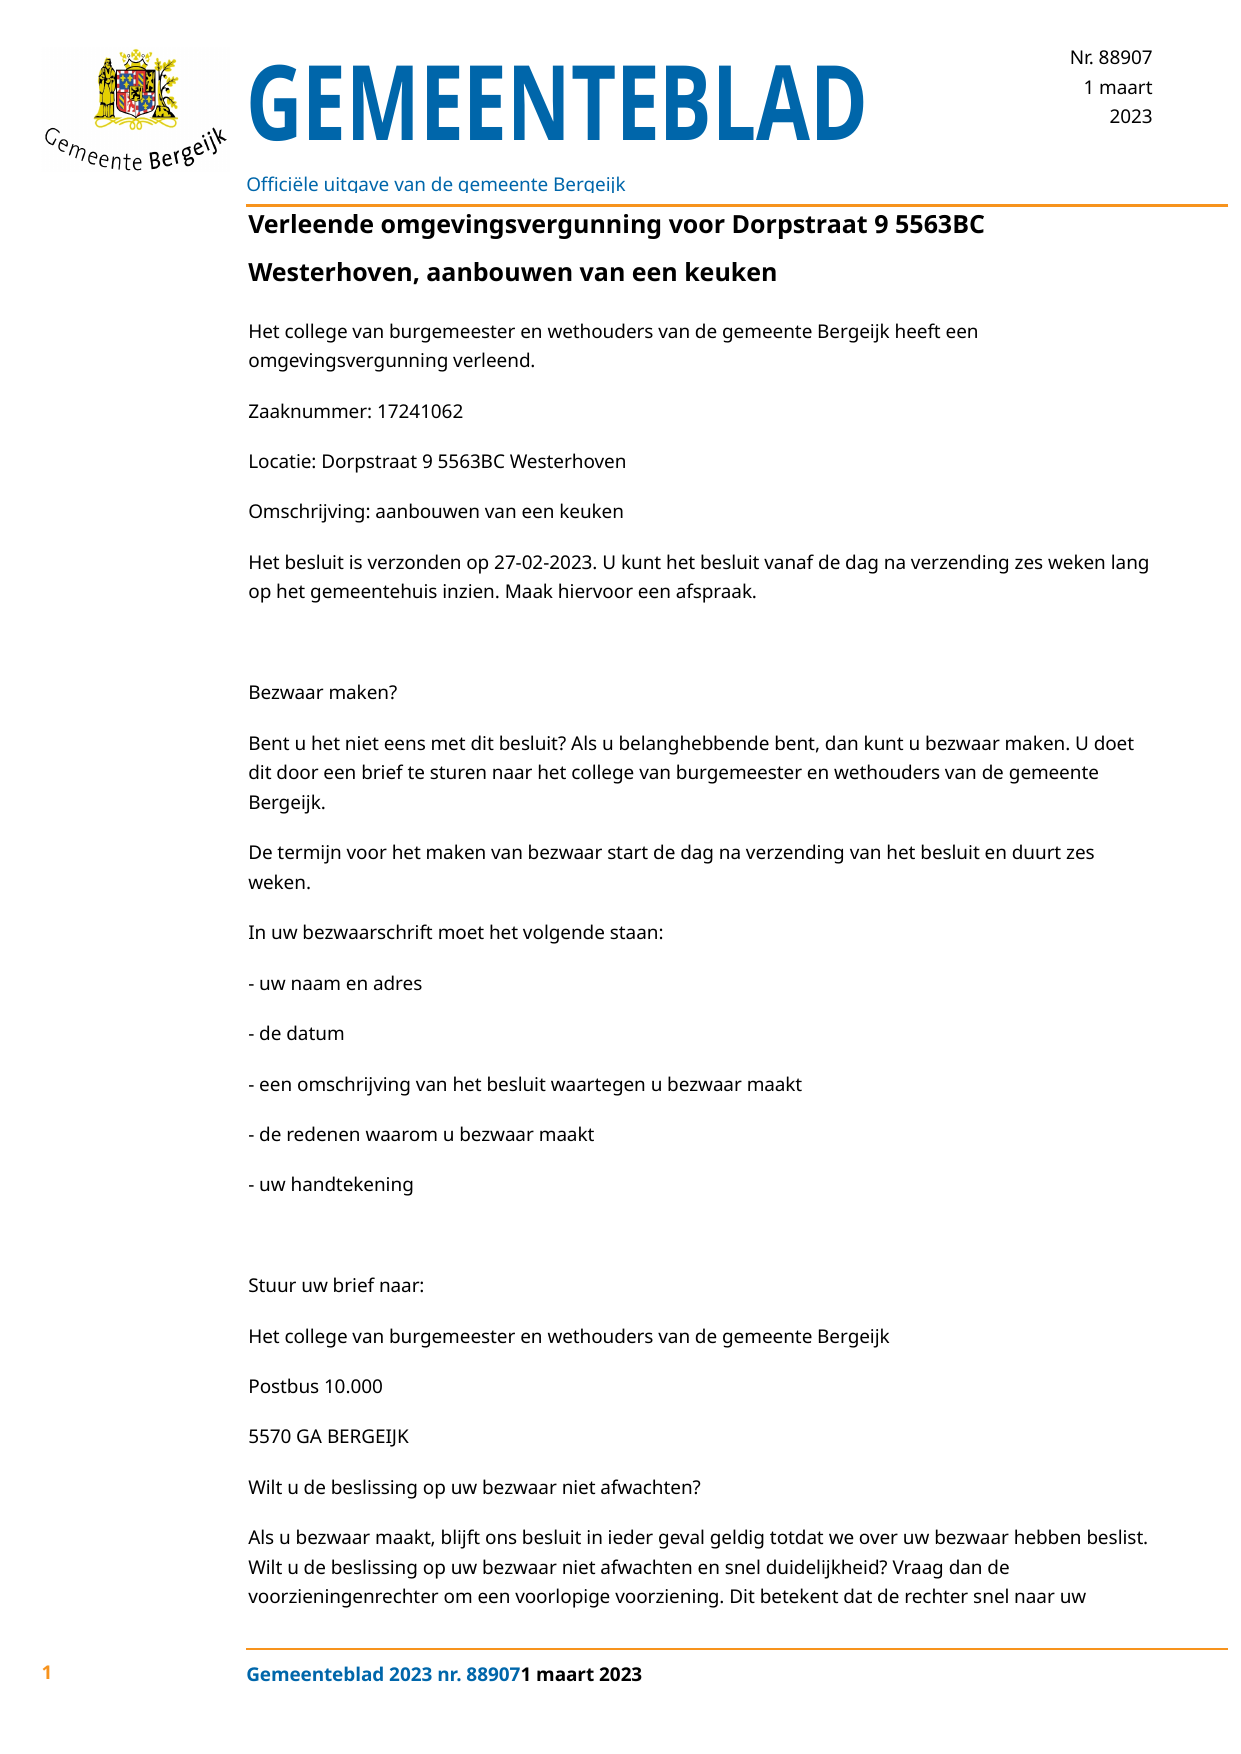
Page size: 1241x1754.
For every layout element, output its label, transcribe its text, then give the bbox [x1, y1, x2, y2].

text Postbus 10.000 [248, 1373, 1152, 1399]
text - uw handtekening [248, 1172, 1152, 1197]
text - de datum [248, 1020, 1152, 1046]
text Bezwaar maken? [248, 679, 1152, 705]
text Het besluit is verzonden op 27-02-2023. U kunt het besluit vanaf de dag na verzending zes weken lang op het gemeentehuis inzien. Maak hiervoor een afspraak. [248, 549, 1152, 604]
text Zaaknummer: 17241062 [248, 398, 1152, 424]
text Bent u het niet eens met dit besluit? Als u belanghebbende bent, dan kunt u bezwaar maken. U doet dit door een brief te sturen naar het college van burgemeester en wethouders van de gemeente Bergeijk. [248, 730, 1152, 815]
text Als u bezwaar maakt, blijft ons besluit in ieder geval geldig totdat we over uw bezwaar hebben beslist. Wilt u de beslissing op uw bezwaar niet afwachten en snel duidelijkheid? Vraag dan de voorzieningenrechter om een voorlopige voorziening. Dit betekent dat de rechter snel naar uw [248, 1524, 1152, 1609]
text - de redenen waarom u bezwaar maakt [248, 1121, 1152, 1147]
text - uw naam en adres [248, 970, 1152, 996]
text In uw bezwaarschrift moet het volgende staan: [248, 919, 1152, 945]
text Wilt u de beslissing op uw bezwaar niet afwachten? [248, 1474, 1152, 1500]
text - een omschrijving van het besluit waartegen u bezwaar maakt [248, 1071, 1152, 1097]
text Het college van burgemeester en wethouders van de gemeente Bergeijk heeft een omgevingsvergunning verleend. [248, 318, 1152, 373]
text Stuur uw brief naar: [248, 1272, 1152, 1298]
text Locatie: Dorpstraat 9 5563BC Westerhoven [248, 448, 1152, 474]
text Omschrijving: aanbouwen van een keuken [248, 499, 1152, 524]
text 5570 GA BERGEIJK [248, 1424, 1152, 1449]
text Verleende omgevingsvergunning voor Dorpstraat 9 5563BC Westerhoven, aanbouwen van een keuken [248, 207, 1152, 288]
text Het college van burgemeester en wethouders van de gemeente Bergeijk [248, 1323, 1152, 1349]
text De termijn voor het maken van bezwaar start de dag na verzending van het besluit en duurt zes weken. [248, 839, 1152, 895]
picture [41, 47, 231, 172]
